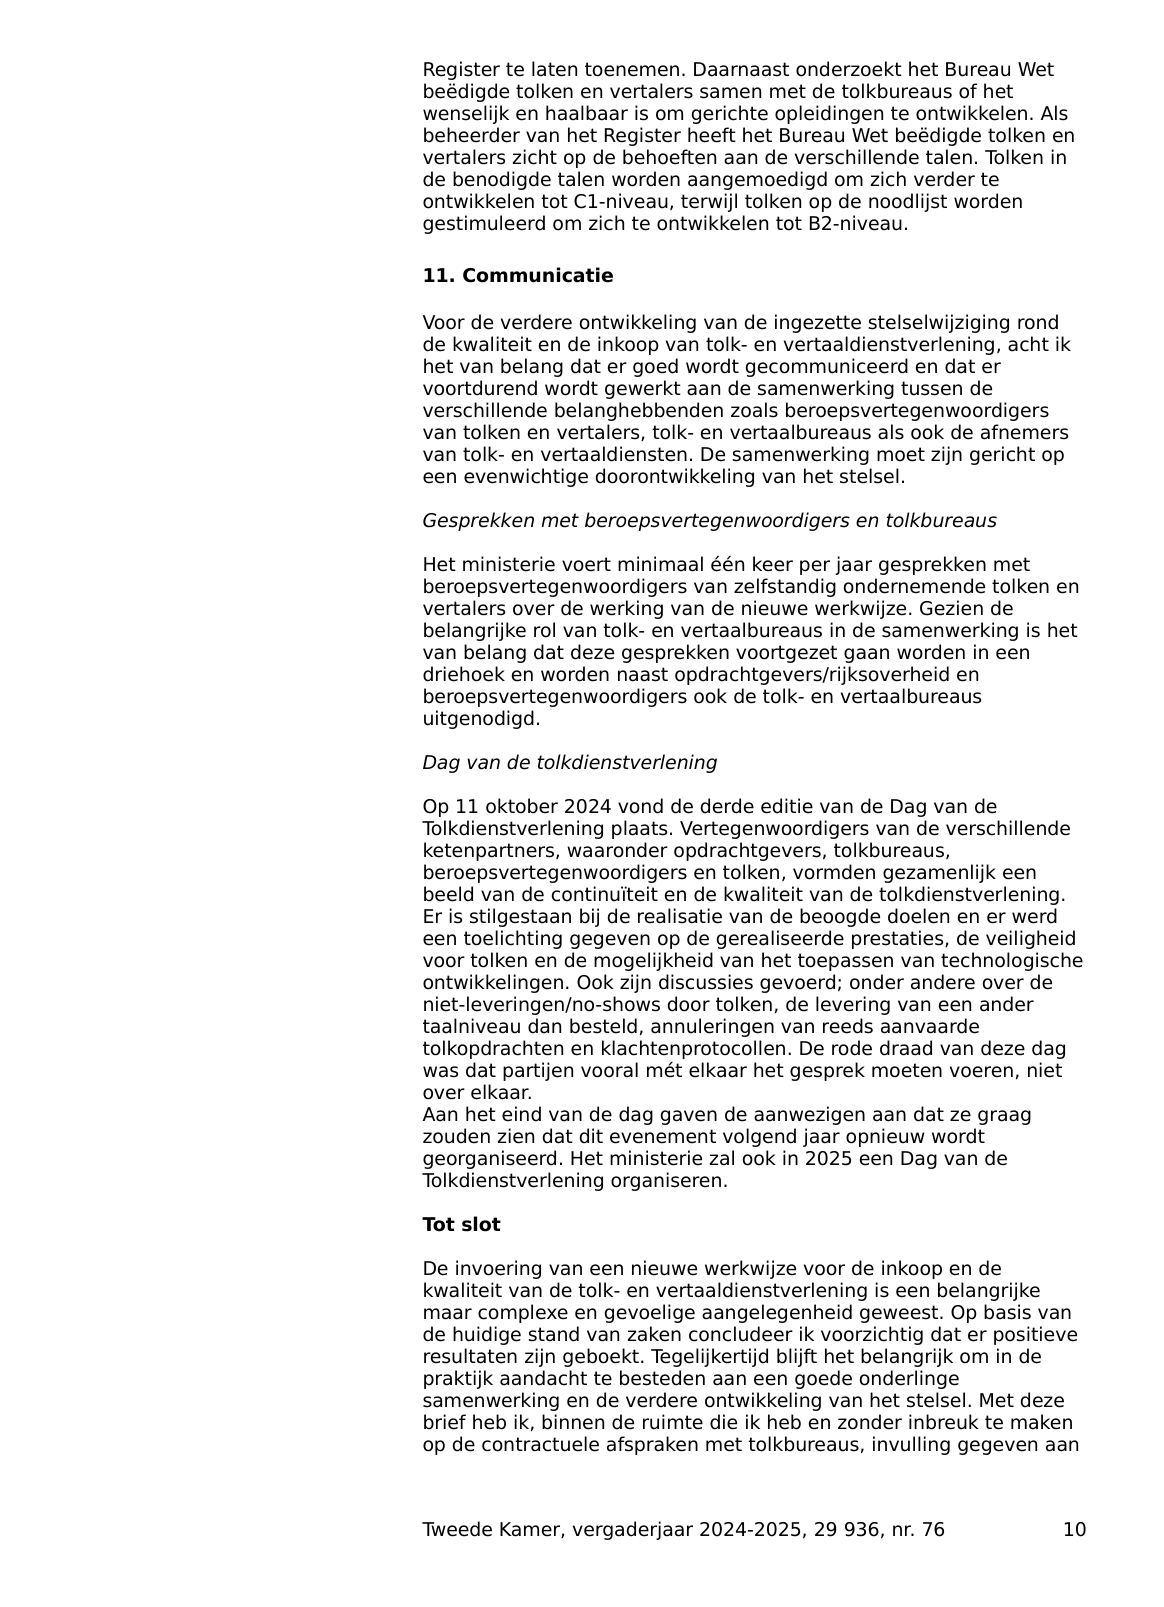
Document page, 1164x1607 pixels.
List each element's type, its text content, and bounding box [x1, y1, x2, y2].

text Voor de verdere ontwikkeling van de ingezette stelselwijziging rond de kwaliteit en de inkoop van tolk- en vertaaldienstverlening, acht ik het van belang dat er goed wordt gecommuniceerd en dat er voortdurend wordt gewerkt aan de samenwerking tussen de verschillende belanghebbenden zoals beroepsvertegenwoordigers van tolken en vertalers, tolk- en vertaalbureaus als ook de afnemers van tolk- en vertaaldiensten. De samenwerking moet zijn gericht op een evenwichtige doorontwikkeling van het stelsel. [422, 312, 1087, 488]
subtitle Gesprekken met beroepsvertegenwoordigers en tolkbureaus [422, 510, 1087, 532]
text Register te laten toenemen. Daarnaast onderzoekt het Bureau Wet beëdigde tolken en vertalers samen met de tolkbureaus of het wenselijk en haalbaar is om gerichte opleidingen te ontwikkelen. Als beheerder van het Register heeft het Bureau Wet beëdigde tolken en vertalers zicht op de behoeften aan de verschillende talen. Tolken in de benodigde talen worden aangemoedigd om zich verder te ontwikkelen tot C1-niveau, terwijl tolken op de noodlijst worden gestimuleerd om zich te ontwikkelen tot B2-niveau. [422, 59, 1087, 235]
subtitle Dag van de tolkdienstverlening [422, 752, 1087, 774]
text Het ministerie voert minimaal één keer per jaar gesprekken met beroepsvertegenwoordigers van zelfstandig ondernemende tolken en vertalers over de werking van de nieuwe werkwijze. Gezien de belangrijke rol van tolk- en vertaalbureaus in de samenwerking is het van belang dat deze gesprekken voortgezet gaan worden in een driehoek en worden naast opdrachtgevers/rijksoverheid en beroepsvertegenwoordigers ook de tolk- en vertaalbureaus uitgenodigd. [422, 554, 1087, 730]
subtitle 11. Communicatie [422, 265, 1087, 287]
text De invoering van een nieuwe werkwijze voor de inkoop en de kwaliteit van de tolk- en vertaaldienstverlening is een belangrijke maar complexe en gevoelige aangelegenheid geweest. Op basis van de huidige stand van zaken concludeer ik voorzichtig dat er positieve resultaten zijn geboekt. Tegelijkertijd blijft het belangrijk om in de praktijk aandacht te besteden aan een goede onderlinge samenwerking en de verdere ontwikkeling van het stelsel. Met deze brief heb ik, binnen de ruimte die ik heb en zonder inbreuk te maken op de contractuele afspraken met tolkbureaus, invulling gegeven aan [422, 1258, 1087, 1456]
text Aan het eind van de dag gaven de aanwezigen aan dat ze graag zouden zien dat dit evenement volgend jaar opnieuw wordt georganiseerd. Het ministerie zal ook in 2025 een Dag van de Tolkdienstverlening organiseren. [422, 1104, 1087, 1192]
subtitle Tot slot [422, 1214, 1087, 1236]
text Op 11 oktober 2024 vond de derde editie van de Dag van de Tolkdienstverlening plaats. Vertegenwoordigers van de verschillende ketenpartners, waaronder opdrachtgevers, tolkbureaus, beroepsvertegenwoordigers en tolken, vormden gezamenlijk een beeld van de continuïteit en de kwaliteit van de tolkdienstverlening. Er is stilgestaan bij de realisatie van de beoogde doelen en er werd een toelichting gegeven op de gerealiseerde prestaties, de veiligheid voor tolken en de mogelijkheid van het toepassen van technologische ontwikkelingen. Ook zijn discussies gevoerd; onder andere over de niet-leveringen/no-shows door tolken, de levering van een ander taalniveau dan besteld, annuleringen van reeds aanvaarde tolkopdrachten en klachtenprotocollen. De rode draad van deze dag was dat partijen vooral mét elkaar het gesprek moeten voeren, niet over elkaar. [422, 796, 1087, 1104]
